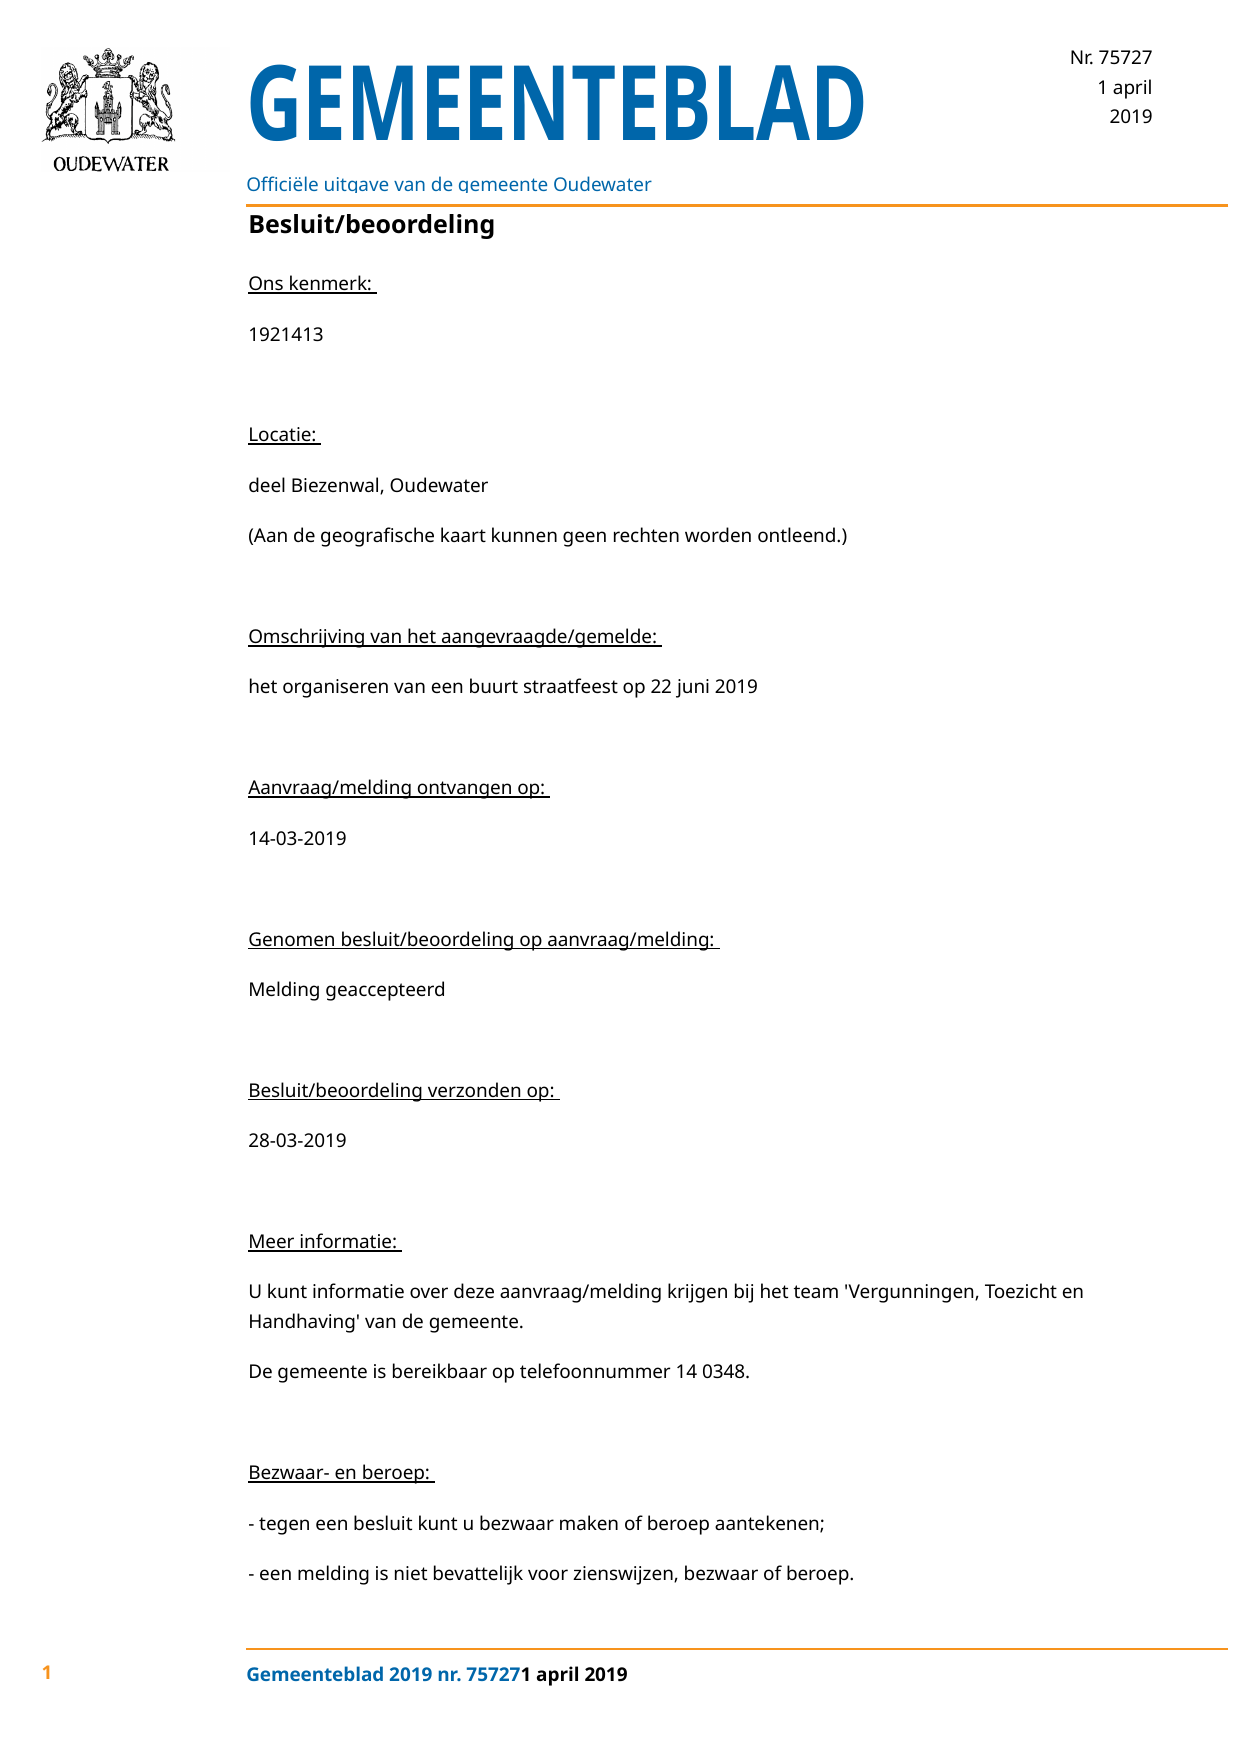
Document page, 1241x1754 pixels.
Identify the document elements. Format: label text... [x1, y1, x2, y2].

text Aanvraag/melding ontvangen op: [248, 774, 1152, 800]
text Genomen besluit/beoordeling op aanvraag/melding: [248, 926, 1152, 951]
text (Aan de geografische kaart kunnen geen rechten worden ontleend.) [248, 522, 1152, 548]
text Ons kenmerk: [248, 270, 1152, 296]
text Meer informatie: [248, 1228, 1152, 1254]
text het organiseren van een buurt straatfeest op 22 juni 2019 [248, 674, 1152, 699]
text De gemeente is bereikbaar op telefoonnummer 14 0348. [248, 1359, 1152, 1384]
text 28-03-2019 [248, 1127, 1152, 1153]
text deel Biezenwal, Oudewater [248, 472, 1152, 498]
text Locatie: [248, 422, 1152, 447]
text - tegen een besluit kunt u bezwaar maken of beroep aantekenen; [248, 1510, 1152, 1536]
text U kunt informatie over deze aanvraag/melding krijgen bij het team 'Vergunningen, Toezicht en Handhaving' van de gemeente. [248, 1279, 1152, 1334]
text Bezwaar- en beroep: [248, 1459, 1152, 1485]
picture [41, 47, 231, 172]
text 1921413 [248, 321, 1152, 346]
text Besluit/beoordeling [248, 207, 1152, 241]
text - een melding is niet bevattelijk voor zienswijzen, bezwaar of beroep. [248, 1560, 1152, 1586]
text 14-03-2019 [248, 825, 1152, 851]
text Melding geaccepteerd [248, 976, 1152, 1002]
text Omschrijving van het aangevraagde/gemelde: [248, 623, 1152, 649]
text Besluit/beoordeling verzonden op: [248, 1077, 1152, 1103]
